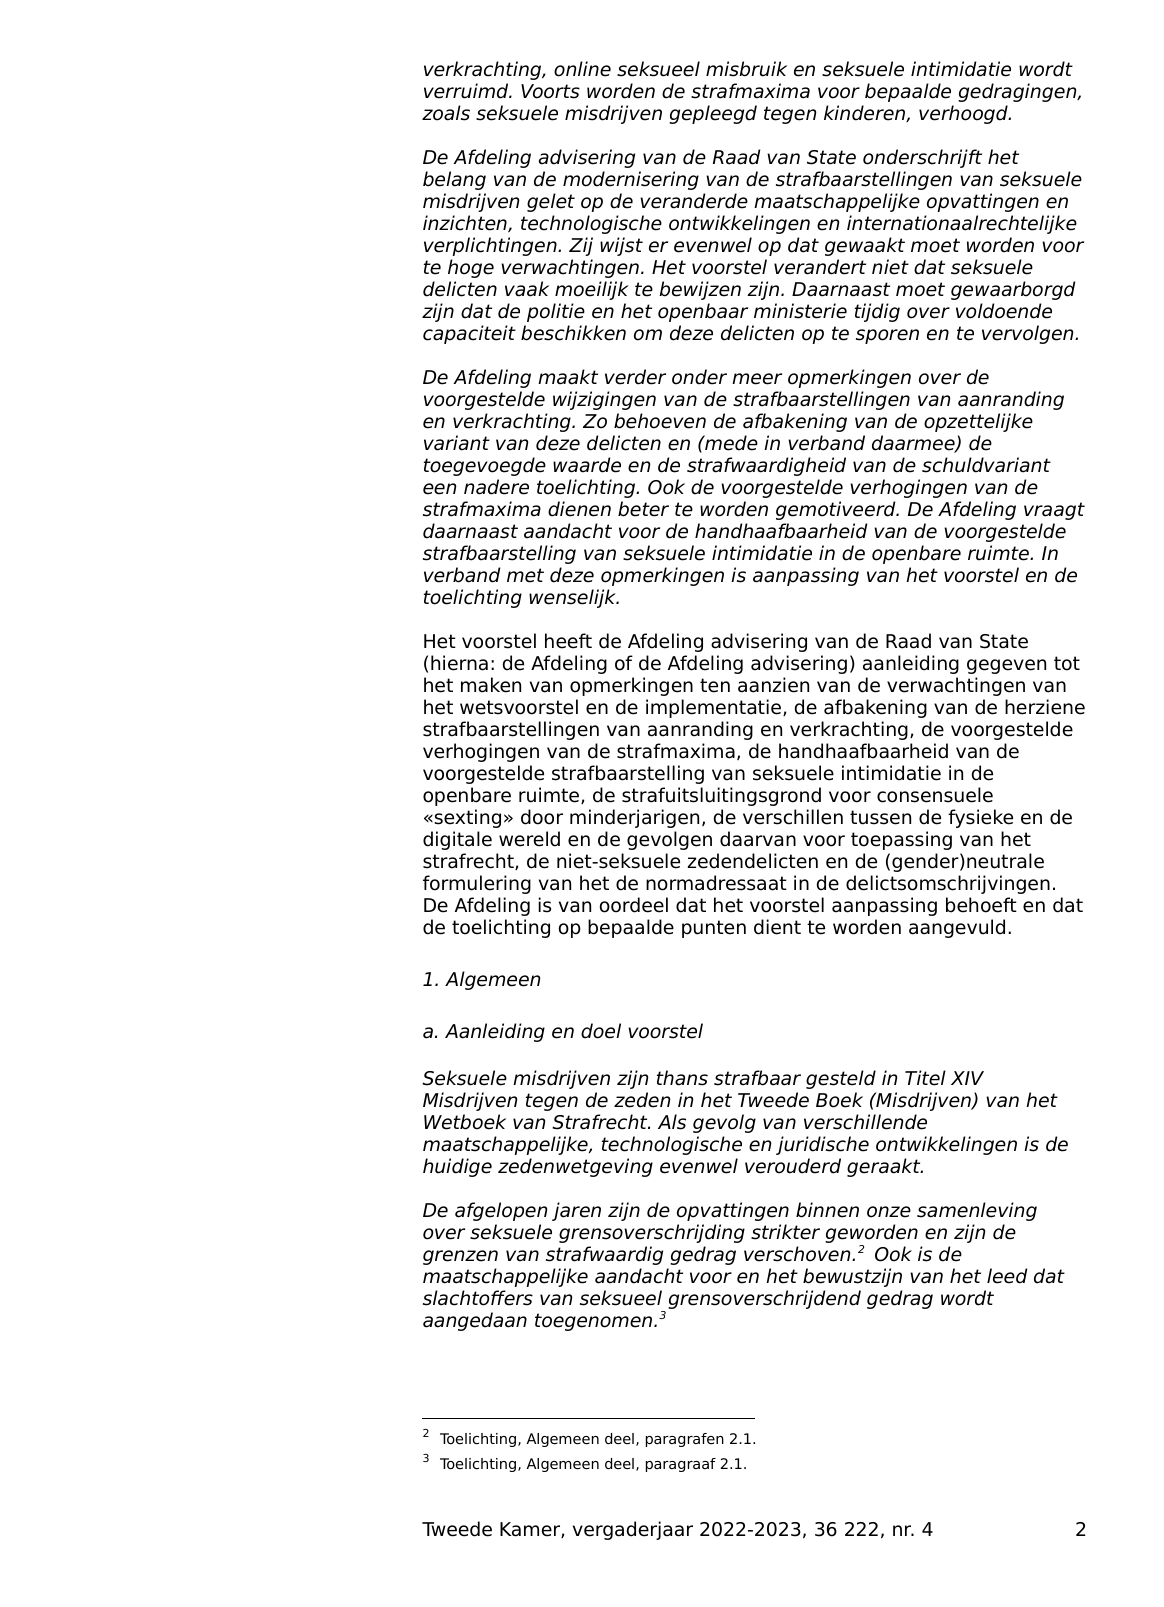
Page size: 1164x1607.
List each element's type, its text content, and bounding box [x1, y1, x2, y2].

text De Afdeling maakt verder onder meer opmerkingen over de voorgestelde wijzigingen van de strafbaarstellingen van aanranding en verkrachting. Zo behoeven de afbakening van de opzettelijke variant van deze delicten en (mede in verband daarmee) de toegevoegde waarde en de strafwaardigheid van de schuldvariant een nadere toelichting. Ook de voorgestelde verhogingen van de strafmaxima dienen beter te worden gemotiveerd. De Afdeling vraagt daarnaast aandacht voor de handhaafbaarheid van de voorgestelde strafbaarstelling van seksuele intimidatie in de openbare ruimte. In verband met deze opmerkingen is aanpassing van het voorstel en de toelichting wenselijk. [422, 367, 1087, 609]
text Toelichting, Algemeen deel, paragrafen 2.1. [422, 1427, 1087, 1449]
text Het voorstel heeft de Afdeling advisering van de Raad van State (hierna: de Afdeling of de Afdeling advisering) aanleiding gegeven tot het maken van opmerkingen ten aanzien van de verwachtingen van het wetsvoorstel en de implementatie, de afbakening van de herziene strafbaarstellingen van aanranding en verkrachting, de voorgestelde verhogingen van de strafmaxima, de handhaafbaarheid van de voorgestelde strafbaarstelling van seksuele intimidatie in de openbare ruimte, de strafuitsluitingsgrond voor consensuele «sexting» door minderjarigen, de verschillen tussen de fysieke en de digitale wereld en de gevolgen daarvan voor toepassing van het strafrecht, de niet-seksuele zedendelicten en de (gender)neutrale formulering van het de normadressaat in de delictsomschrijvingen. De Afdeling is van oordeel dat het voorstel aanpassing behoeft en dat de toelichting op bepaalde punten dient te worden aangevuld. [422, 631, 1087, 939]
text De Afdeling advisering van de Raad van State onderschrijft het belang van de modernisering van de strafbaarstellingen van seksuele misdrijven gelet op de veranderde maatschappelijke opvattingen en inzichten, technologische ontwikkelingen en internationaalrechtelijke verplichtingen. Zij wijst er evenwel op dat gewaakt moet worden voor te hoge verwachtingen. Het voorstel verandert niet dat seksuele delicten vaak moeilijk te bewijzen zijn. Daarnaast moet gewaarborgd zijn dat de politie en het openbaar ministerie tijdig over voldoende capaciteit beschikken om deze delicten op te sporen en te vervolgen. [422, 147, 1087, 345]
subtitle 1. Algemeen [422, 969, 1087, 991]
text verkrachting, online seksueel misbruik en seksuele intimidatie wordt verruimd. Voorts worden de strafmaxima voor bepaalde gedragingen, zoals seksuele misdrijven gepleegd tegen kinderen, verhoogd. [422, 59, 1087, 125]
text De afgelopen jaren zijn de opvattingen binnen onze samenleving over seksuele grensoverschrijding strikter geworden en zijn de grenzen van strafwaardig gedrag verschoven. Ook is de maatschappelijke aandacht voor en het bewustzijn van het leed dat slachtoffers van seksueel grensoverschrijdend gedrag wordt aangedaan toegenomen. [422, 1200, 1087, 1332]
subtitle a. Aanleiding en doel voorstel [422, 1021, 1087, 1043]
text Toelichting, Algemeen deel, paragraaf 2.1. [422, 1452, 1087, 1474]
text Seksuele misdrijven zijn thans strafbaar gesteld in Titel XIV Misdrijven tegen de zeden in het Tweede Boek (Misdrijven) van het Wetboek van Strafrecht. Als gevolg van verschillende maatschappelijke, technologische en juridische ontwikkelingen is de huidige zedenwetgeving evenwel verouderd geraakt. [422, 1068, 1087, 1178]
